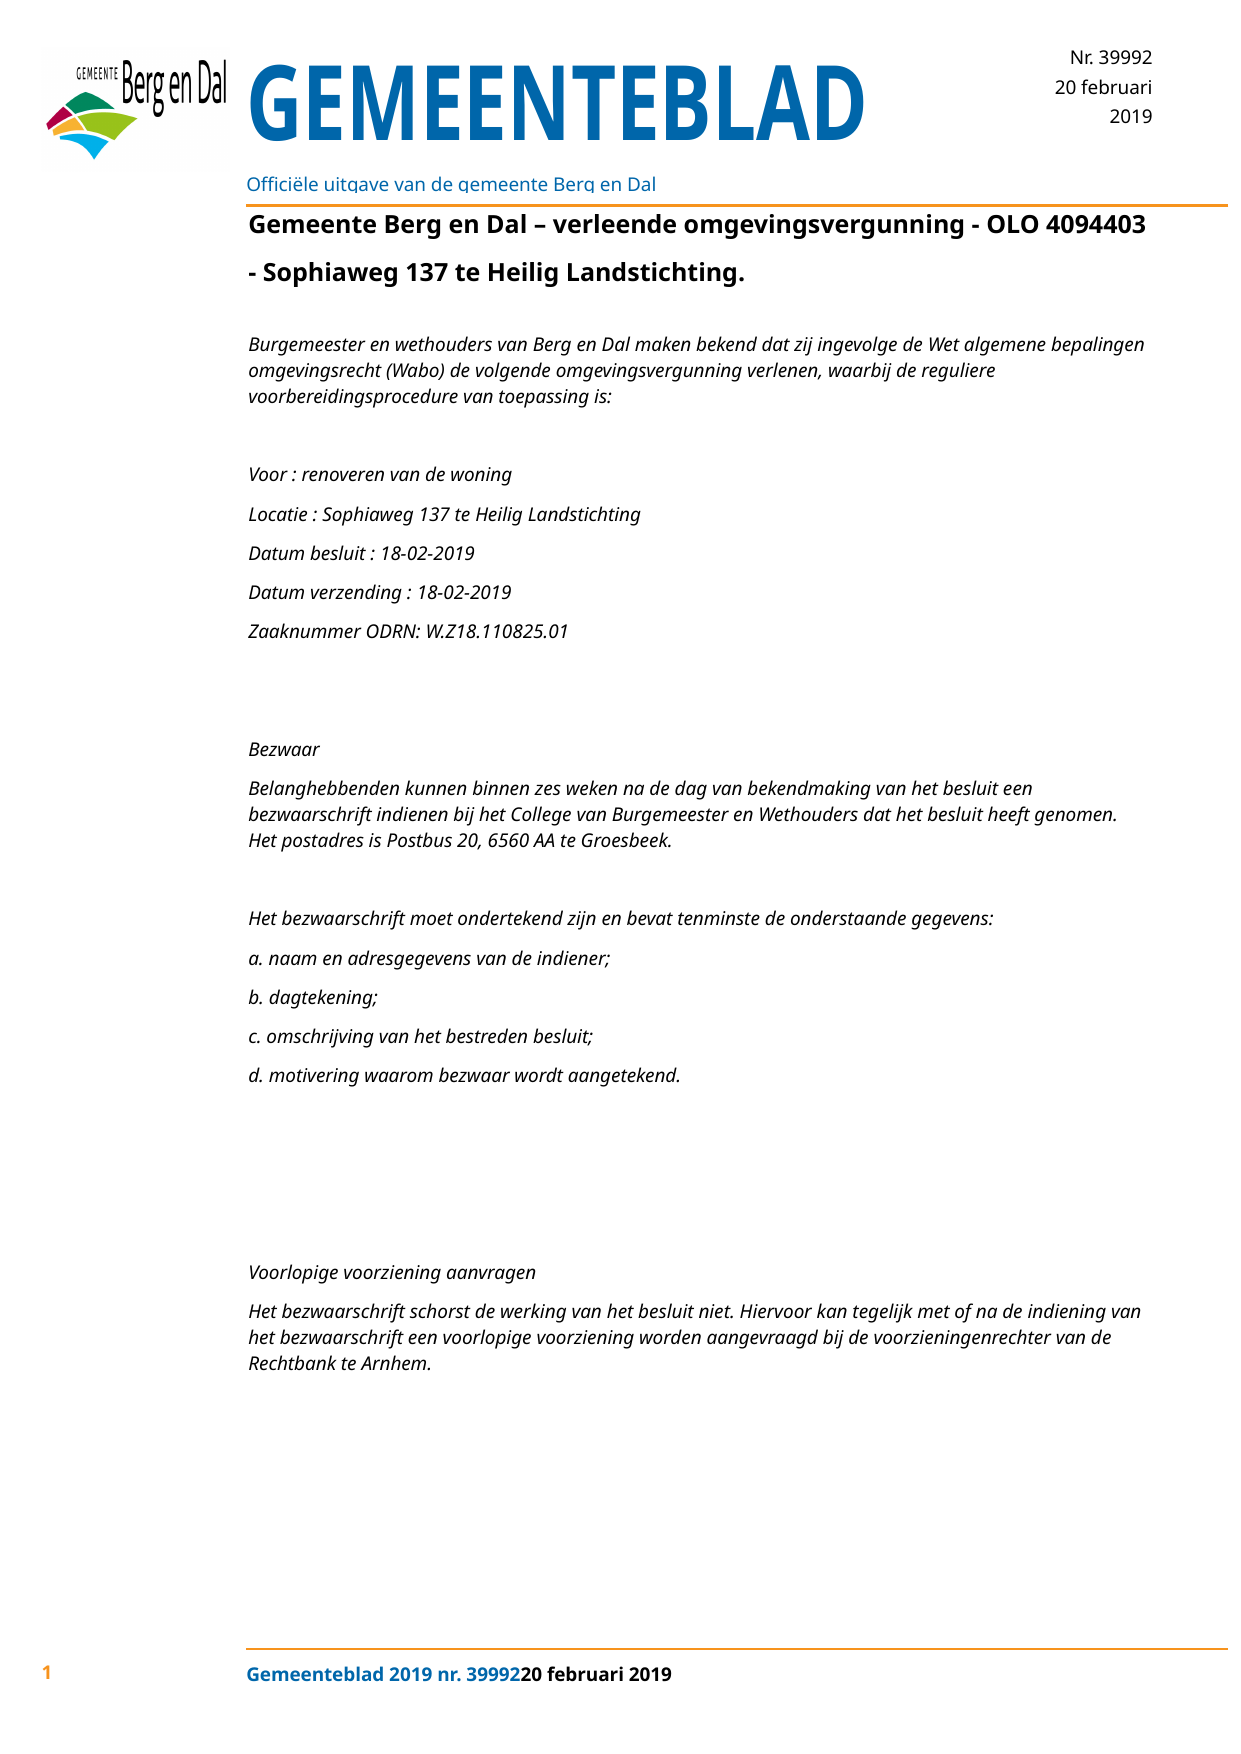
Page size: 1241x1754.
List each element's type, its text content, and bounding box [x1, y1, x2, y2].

text c. omschrijving van het bestreden besluit; [248, 1023, 1152, 1049]
text Datum besluit : 18-02-2019 [248, 540, 1152, 566]
text Datum verzending : 18-02-2019 [248, 579, 1152, 605]
text Locatie : Sophiaweg 137 te Heilig Landstichting [248, 501, 1152, 526]
text Voorlopige voorziening aanvragen [248, 1259, 1152, 1285]
text Het bezwaarschrift moet ondertekend zijn en bevat tenminste de onderstaande gegevens: [248, 906, 1152, 931]
picture [41, 47, 231, 172]
text Burgemeester en wethouders van Berg en Dal maken bekend dat zij ingevolge de Wet algemene bepalingen omgevingsrecht (Wabo) de volgende omgevingsvergunning verlenen, waarbij de reguliere voorbereidingsprocedure van toepassing is: [248, 331, 1152, 409]
text d. motivering waarom bezwaar wordt aangetekend. [248, 1063, 1152, 1088]
text Bezwaar [248, 736, 1152, 762]
text Het bezwaarschrift schorst de werking van het besluit niet. Hiervoor kan tegelijk met of na de indiening van het bezwaarschrift een voorlopige voorziening worden aangevraagd bij de voorzieningenrechter van de Rechtbank te Arnhem. [248, 1298, 1152, 1376]
text a. naam en adresgegevens van de indiener; [248, 945, 1152, 971]
text Gemeente Berg en Dal – verleende omgevingsvergunning - OLO 4094403 - Sophiaweg 137 te Heilig Landstichting. [248, 207, 1152, 288]
text Belanghebbenden kunnen binnen zes weken na de dag van bekendmaking van het besluit een bezwaarschrift indienen bij het College van Burgemeester en Wethouders dat het besluit heeft genomen. Het postadres is Postbus 20, 6560 AA te Groesbeek. [248, 776, 1152, 853]
text Zaaknummer ODRN: W.Z18.110825.01 [248, 618, 1152, 644]
text Voor : renoveren van de woning [248, 461, 1152, 487]
text b. dagtekening; [248, 984, 1152, 1010]
